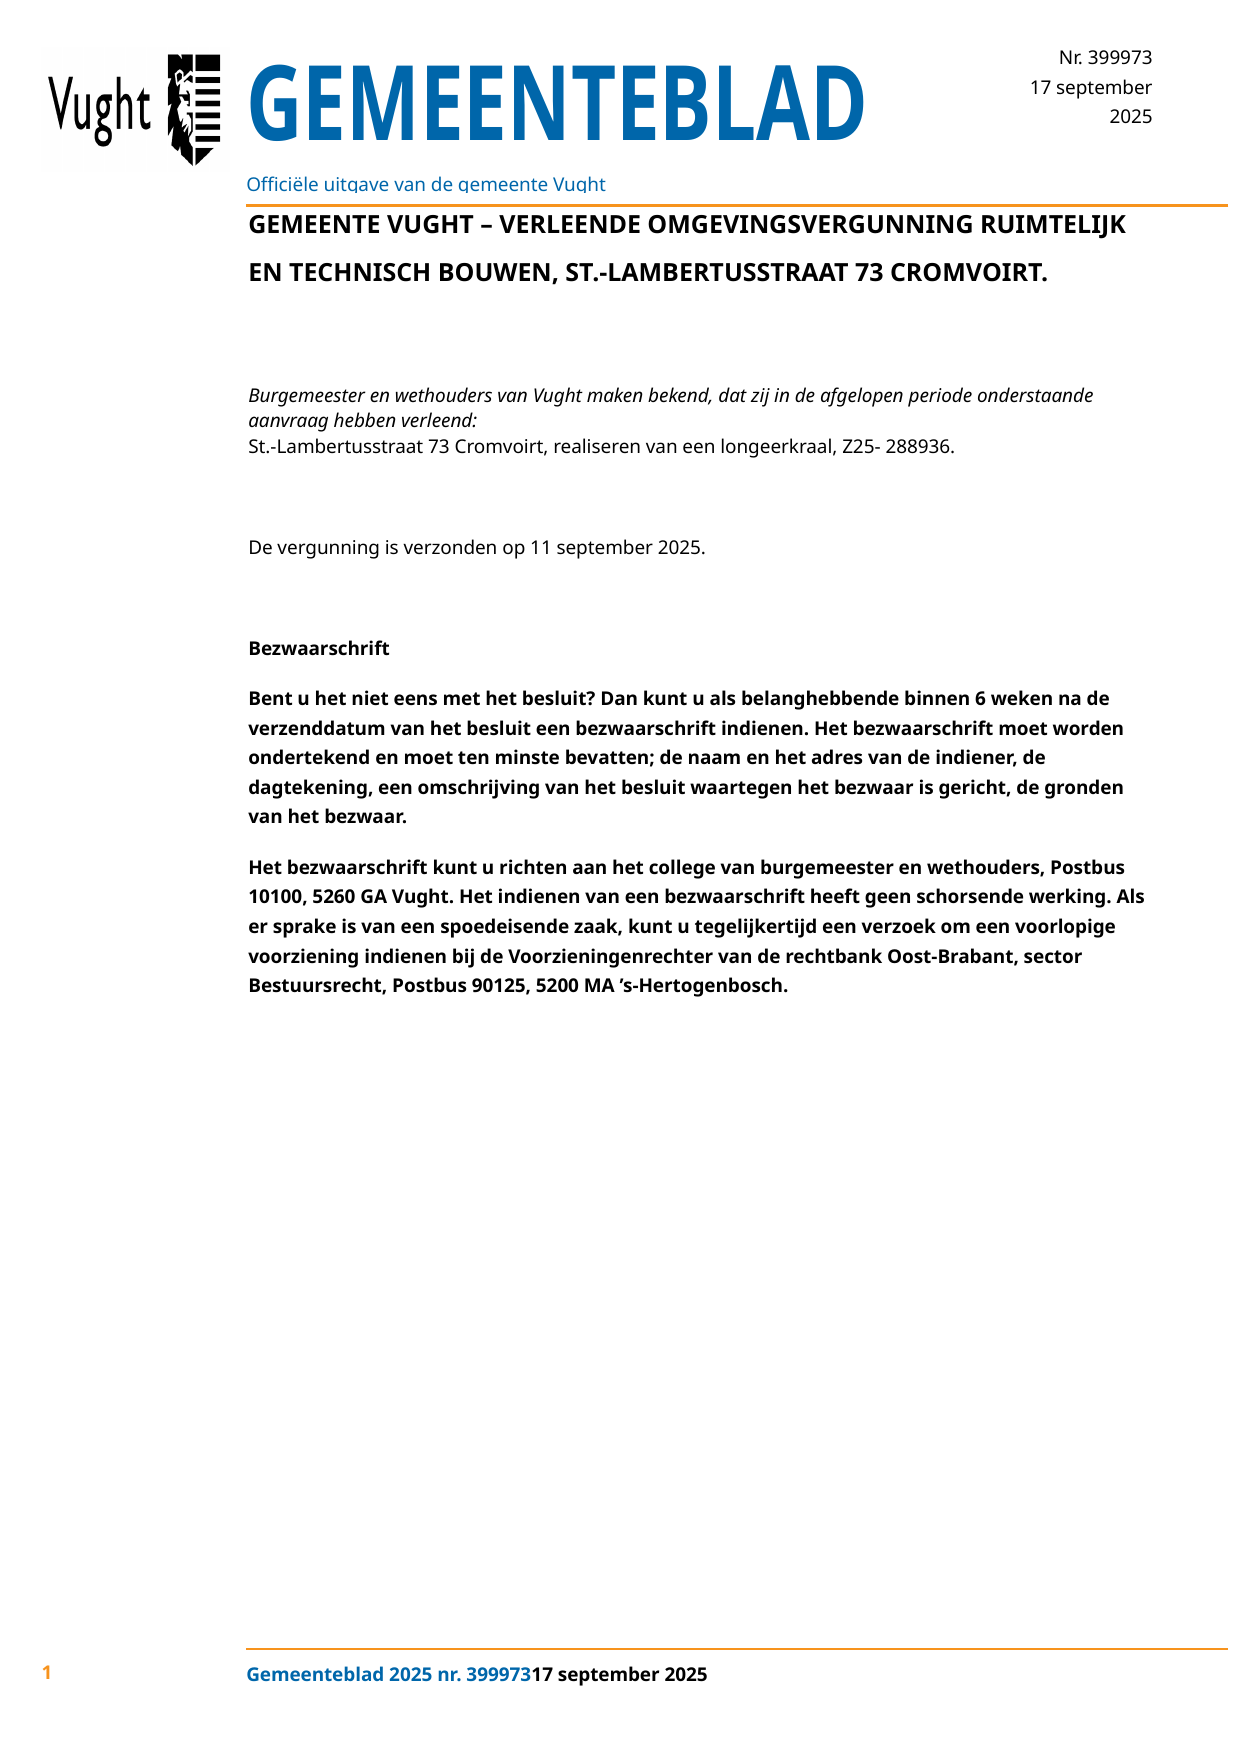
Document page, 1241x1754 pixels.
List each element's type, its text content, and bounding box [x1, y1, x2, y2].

text Bent u het niet eens met het besluit? Dan kunt u als belanghebbende binnen 6 weken na de verzenddatum van het besluit een bezwaarschrift indienen. Het bezwaarschrift moet worden ondertekend en moet ten minste bevatten; de naam en het adres van de indiener, de dagtekening, een omschrijving van het besluit waartegen het bezwaar is gericht, de gronden van het bezwaar. [248, 685, 1152, 829]
text GEMEENTE VUGHT – VERLEENDE OMGEVINGSVERGUNNING RUIMTELIJK EN TECHNISCH BOUWEN, ST.-LAMBERTUSSTRAAT 73 CROMVOIRT. [248, 207, 1152, 288]
text St.-Lambertusstraat 73 Cromvoirt, realiseren van een longeerkraal, Z25- 288936. [248, 433, 1152, 459]
text De vergunning is verzonden op 11 september 2025. [248, 534, 1152, 560]
text Het bezwaarschrift kunt u richten aan het college van burgemeester en wethouders, Postbus 10100, 5260 GA Vught. Het indienen van een bezwaarschrift heeft geen schorsende werking. Als er sprake is van een spoedeisende zaak, kunt u tegelijkertijd een verzoek om een voorlopige voorziening indienen bij de Voorzieningenrechter van de rechtbank Oost-Brabant, sector Bestuursrecht, Postbus 90125, 5200 MA ’s-Hertogenbosch. [248, 854, 1152, 998]
text Burgemeester en wethouders van Vught maken bekend, dat zij in de afgelopen periode onderstaande aanvraag hebben verleend: [248, 382, 1152, 433]
text Bezwaarschrift [248, 635, 1152, 661]
picture [41, 47, 231, 172]
